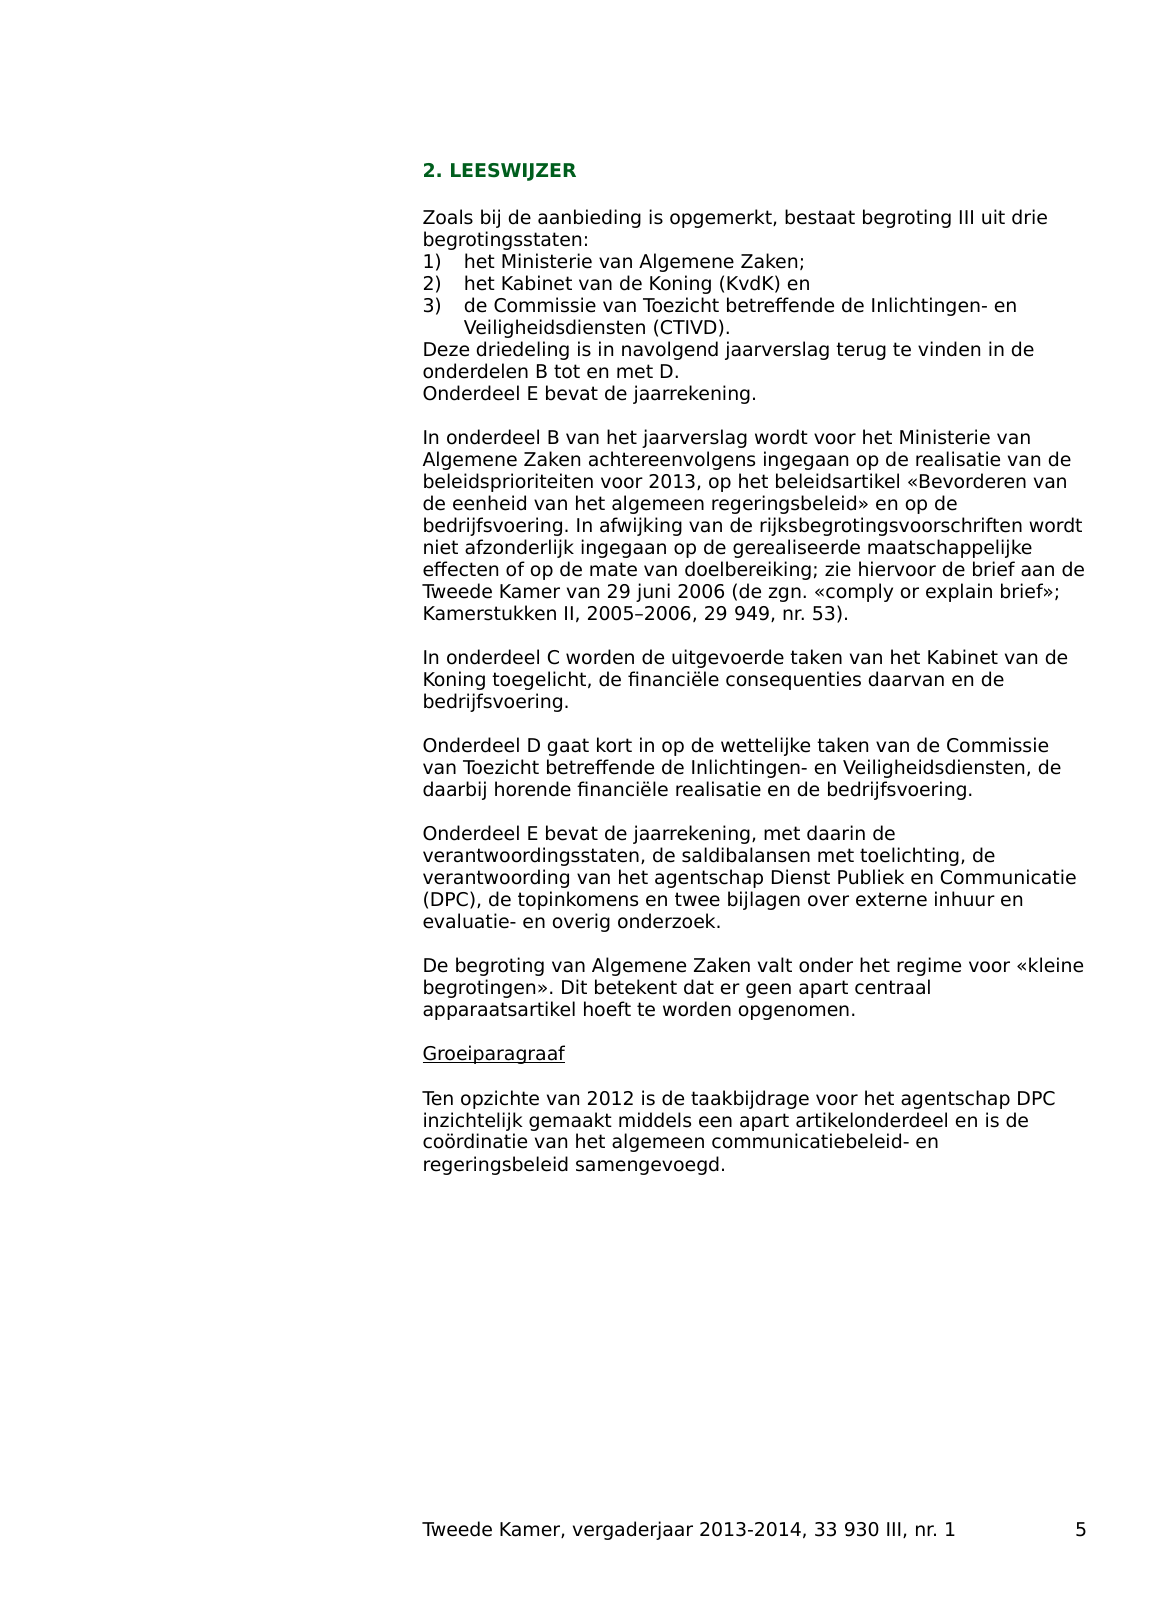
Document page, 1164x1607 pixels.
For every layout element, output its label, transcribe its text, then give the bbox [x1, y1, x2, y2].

text Onderdeel E bevat de jaarrekening, met daarin de verantwoordingsstaten, de saldibalansen met toelichting, de verantwoording van het agentschap Dienst Publiek en Communicatie (DPC), de topinkomens en twee bijlagen over externe inhuur en evaluatie- en overig onderzoek. [422, 823, 1087, 933]
text 3) de Commissie van Toezicht betreffende de Inlichtingen- en Veiligheidsdiensten (CTIVD). [422, 295, 1087, 339]
text 2) het Kabinet van de Koning (KvdK) en [422, 273, 1087, 295]
subtitle Groeiparagraaf [422, 1043, 1087, 1065]
text Zoals bij de aanbieding is opgemerkt, bestaat begroting III uit drie begrotingsstaten: [422, 207, 1087, 251]
text De begroting van Algemene Zaken valt onder het regime voor «kleine begrotingen». Dit betekent dat er geen apart centraal apparaatsartikel hoeft te worden opgenomen. [422, 955, 1087, 1021]
text 1) het Ministerie van Algemene Zaken; [422, 251, 1087, 273]
text In onderdeel B van het jaarverslag wordt voor het Ministerie van Algemene Zaken achtereenvolgens ingegaan op de realisatie van de beleidsprioriteiten voor 2013, op het beleidsartikel «Bevorderen van de eenheid van het algemeen regeringsbeleid» en op de bedrijfsvoering. In afwijking van de rijksbegrotingsvoorschriften wordt niet afzonderlijk ingegaan op de gerealiseerde maatschappelijke effecten of op de mate van doelbereiking; zie hiervoor de brief aan de Tweede Kamer van 29 juni 2006 (de zgn. «comply or explain brief»; Kamerstukken II, 2005–2006, 29 949, nr. 53). [422, 427, 1087, 625]
text Deze driedeling is in navolgend jaarverslag terug te vinden in de onderdelen B tot en met D. [422, 339, 1087, 383]
text In onderdeel C worden de uitgevoerde taken van het Kabinet van de Koning toegelicht, de financiële consequenties daarvan en de bedrijfsvoering. [422, 647, 1087, 713]
text Onderdeel E bevat de jaarrekening. [422, 383, 1087, 405]
subtitle 2. LEESWIJZER [422, 160, 1087, 182]
text Ten opzichte van 2012 is de taakbijdrage voor het agentschap DPC inzichtelijk gemaakt middels een apart artikelonderdeel en is de coördinatie van het algemeen communicatiebeleid- en regeringsbeleid samengevoegd. [422, 1087, 1087, 1175]
text Onderdeel D gaat kort in op de wettelijke taken van de Commissie van Toezicht betreffende de Inlichtingen- en Veiligheidsdiensten, de daarbij horende financiële realisatie en de bedrijfsvoering. [422, 735, 1087, 801]
